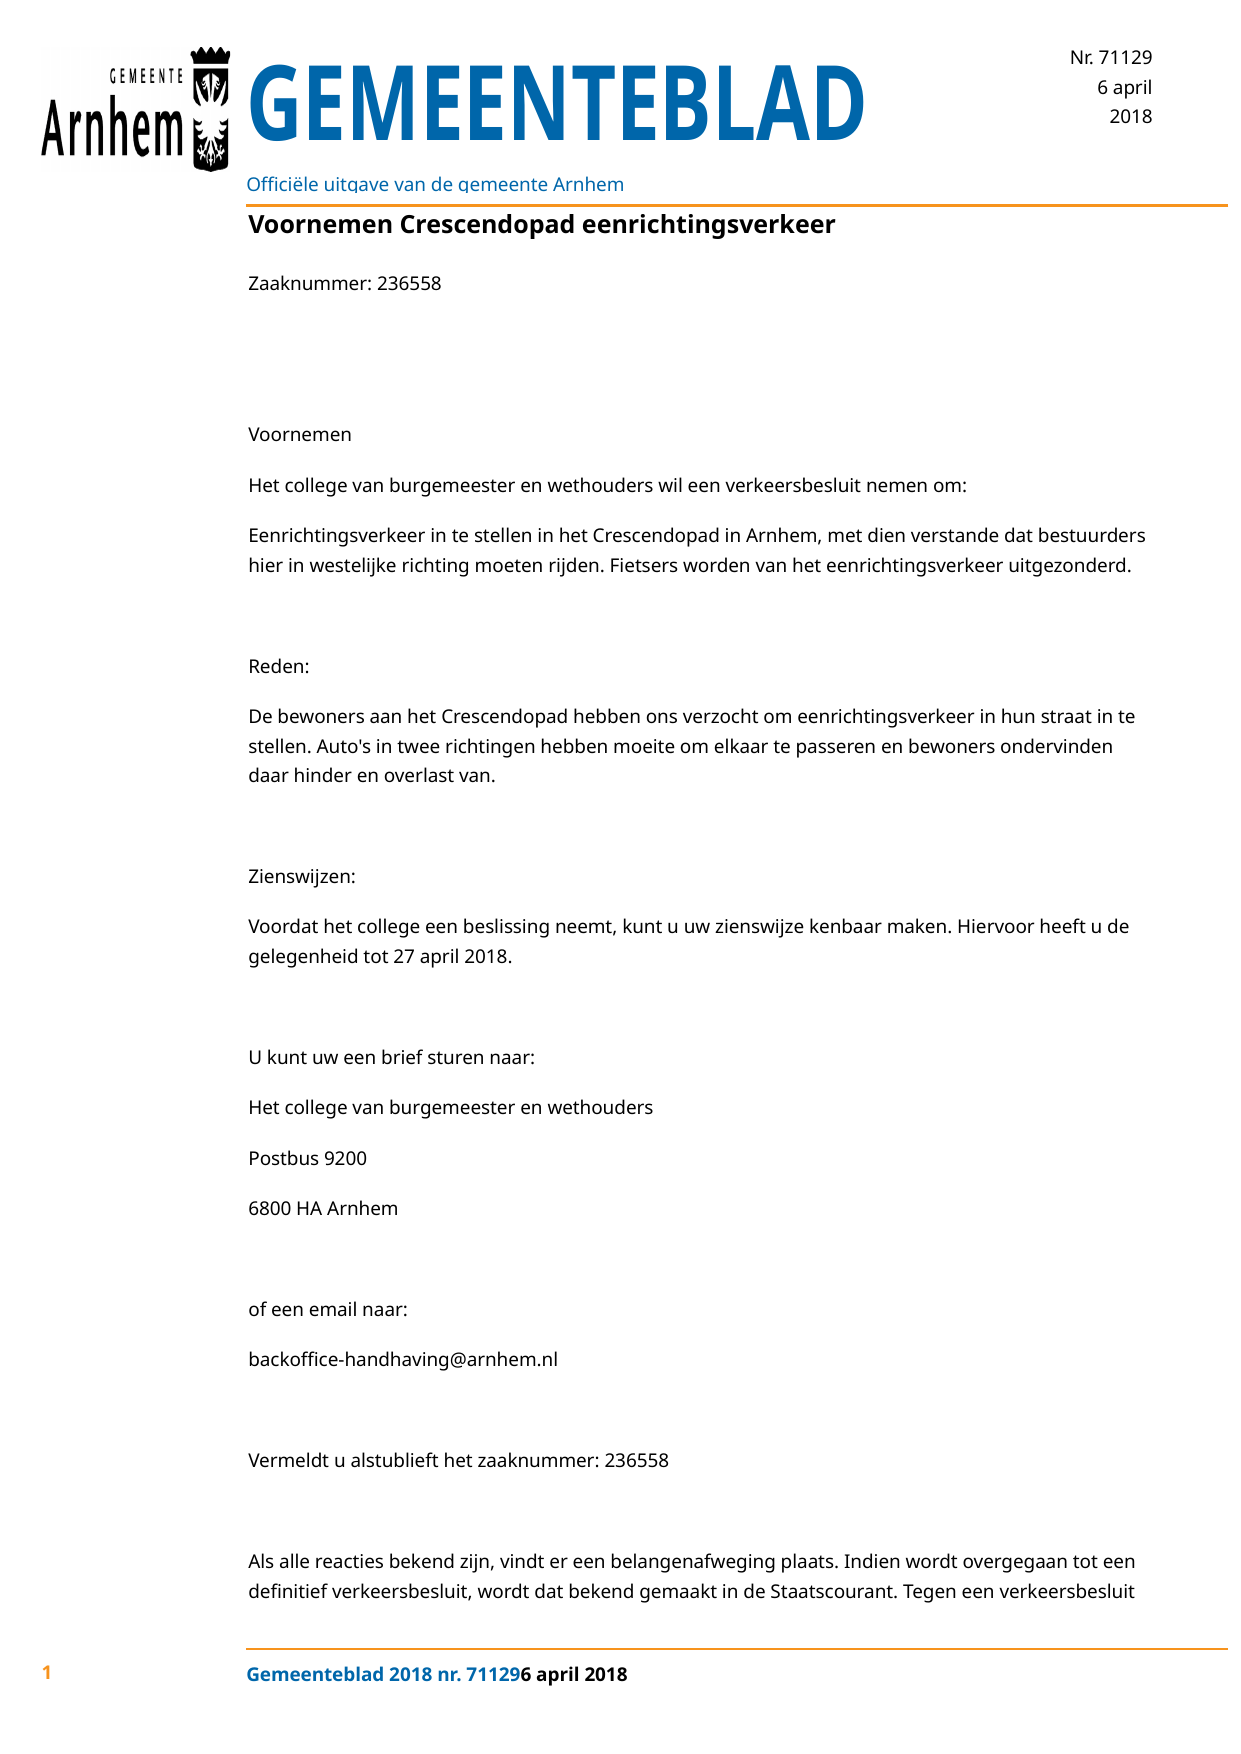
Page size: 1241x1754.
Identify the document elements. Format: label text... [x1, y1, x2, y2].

text Voornemen [248, 422, 1152, 447]
text Voornemen Crescendopad eenrichtingsverkeer [248, 207, 1152, 241]
text U kunt uw een brief sturen naar: [248, 1044, 1152, 1070]
picture [41, 47, 231, 172]
text Voordat het college een beslissing neemt, kunt u uw zienswijze kenbaar maken. Hiervoor heeft u de gelegenheid tot 27 april 2018. [248, 914, 1152, 969]
text De bewoners aan het Crescendopad hebben ons verzocht om eenrichtingsverkeer in hun straat in te stellen. Auto's in twee richtingen hebben moeite om elkaar te passeren en bewoners ondervinden daar hinder en overlast van. [248, 703, 1152, 788]
text Postbus 9200 [248, 1145, 1152, 1171]
text Zaaknummer: 236558 [248, 270, 1152, 296]
text Het college van burgemeester en wethouders wil een verkeersbesluit nemen om: [248, 472, 1152, 498]
text of een email naar: [248, 1296, 1152, 1322]
text Vermeldt u alstublieft het zaaknummer: 236558 [248, 1447, 1152, 1473]
text Reden: [248, 653, 1152, 678]
text Het college van burgemeester en wethouders [248, 1094, 1152, 1120]
text Eenrichtingsverkeer in te stellen in het Crescendopad in Arnhem, met dien verstande dat bestuurders hier in westelijke richting moeten rijden. Fietsers worden van het eenrichtingsverkeer uitgezonderd. [248, 522, 1152, 578]
text Als alle reacties bekend zijn, vindt er een belangenafweging plaats. Indien wordt overgegaan tot een definitief verkeersbesluit, wordt dat bekend gemaakt in de Staatscourant. Tegen een verkeersbesluit [248, 1548, 1152, 1603]
text Zienswijzen: [248, 863, 1152, 889]
text 6800 HA Arnhem [248, 1195, 1152, 1221]
text backoffice-handhaving@arnhem.nl [248, 1347, 1152, 1372]
